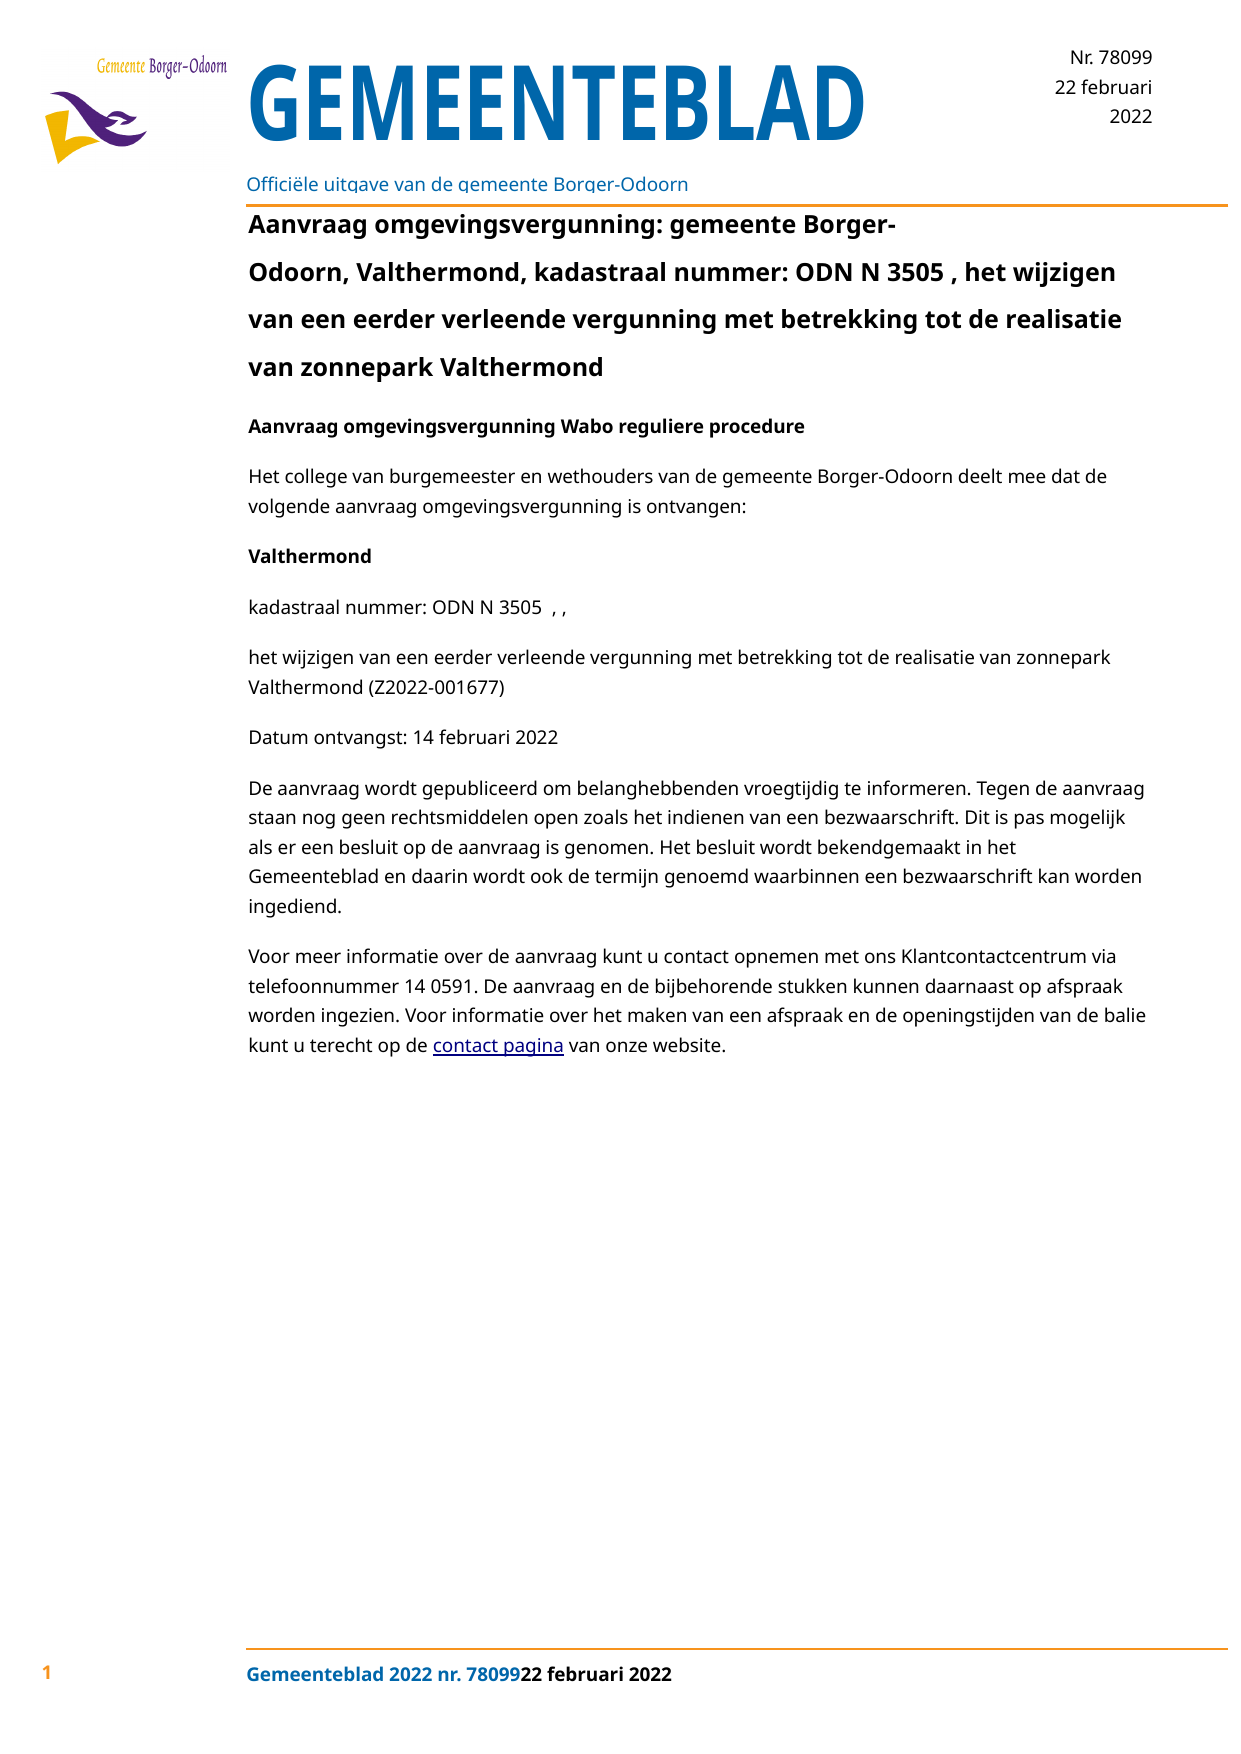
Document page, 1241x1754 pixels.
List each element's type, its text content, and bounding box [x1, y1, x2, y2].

text Valthermond [248, 543, 1152, 569]
text Aanvraag omgevingsvergunning: gemeente Borger-Odoorn, Valthermond, kadastraal nummer: ODN N 3505 , het wijzigen van een eerder verleende vergunning met betrekking tot de realisatie van zonnepark Valthermond [248, 207, 1152, 384]
picture [41, 47, 231, 172]
text het wijzigen van een eerder verleende vergunning met betrekking tot de realisatie van zonnepark Valthermond (Z2022-001677) [248, 644, 1152, 700]
text Datum ontvangst: 14 februari 2022 [248, 724, 1152, 750]
text Het college van burgemeester en wethouders van de gemeente Borger-Odoorn deelt mee dat de volgende aanvraag omgevingsvergunning is ontvangen: [248, 463, 1152, 519]
text De aanvraag wordt gepubliceerd om belanghebbenden vroegtijdig te informeren. Tegen de aanvraag staan nog geen rechtsmiddelen open zoals het indienen van een bezwaarschrift. Dit is pas mogelijk als er een besluit op de aanvraag is genomen. Het besluit wordt bekendgemaakt in het Gemeenteblad en daarin wordt ook de termijn genoemd waarbinnen een bezwaarschrift kan worden ingediend. [248, 775, 1152, 919]
text Aanvraag omgevingsvergunning Wabo reguliere procedure [248, 413, 1152, 439]
text kadastraal nummer: ODN N 3505 , , [248, 594, 1152, 620]
text Voor meer informatie over de aanvraag kunt u contact opnemen met ons Klantcontactcentrum via telefoonnummer 14 0591. De aanvraag en de bijbehorende stukken kunnen daarnaast op afspraak worden ingezien. Voor informatie over het maken van een afspraak en de openingstijden van de balie kunt u terecht op de contact pagina van onze website. [248, 943, 1152, 1058]
